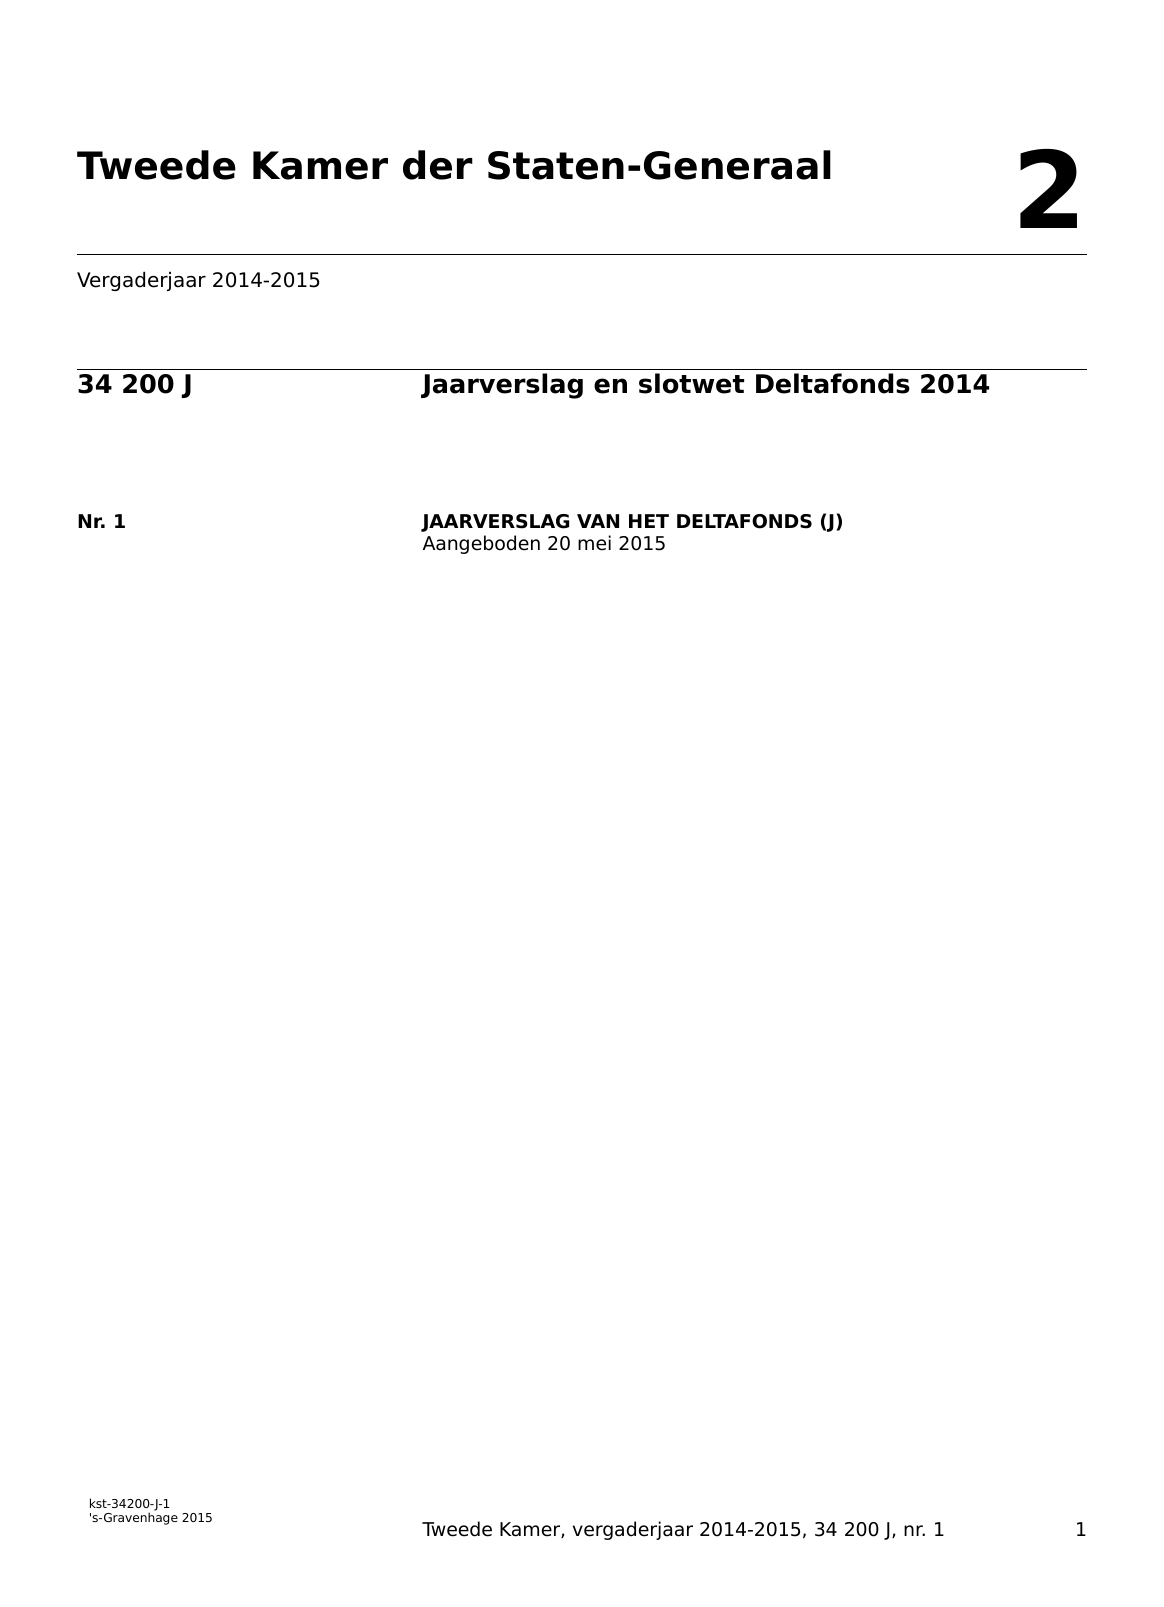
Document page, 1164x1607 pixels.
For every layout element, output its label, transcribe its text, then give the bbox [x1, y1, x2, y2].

table_header 2 [886, 130, 1087, 254]
subtitle Nr. 1 JAARVERSLAG VAN HET DELTAFONDS (J) [77, 511, 1087, 532]
subtitle 34 200 J Jaarverslag en slotwet Deltafonds 2014 [77, 370, 1087, 399]
table_header Tweede Kamer der Staten-Generaal [77, 130, 886, 254]
text Aangeboden 20 mei 2015 [422, 532, 1087, 554]
text kst-34200-J-1 [88, 1497, 323, 1511]
table_cell Vergaderjaar 2014-2015 [77, 255, 1087, 369]
text 's-Gravenhage 2015 [88, 1511, 323, 1525]
